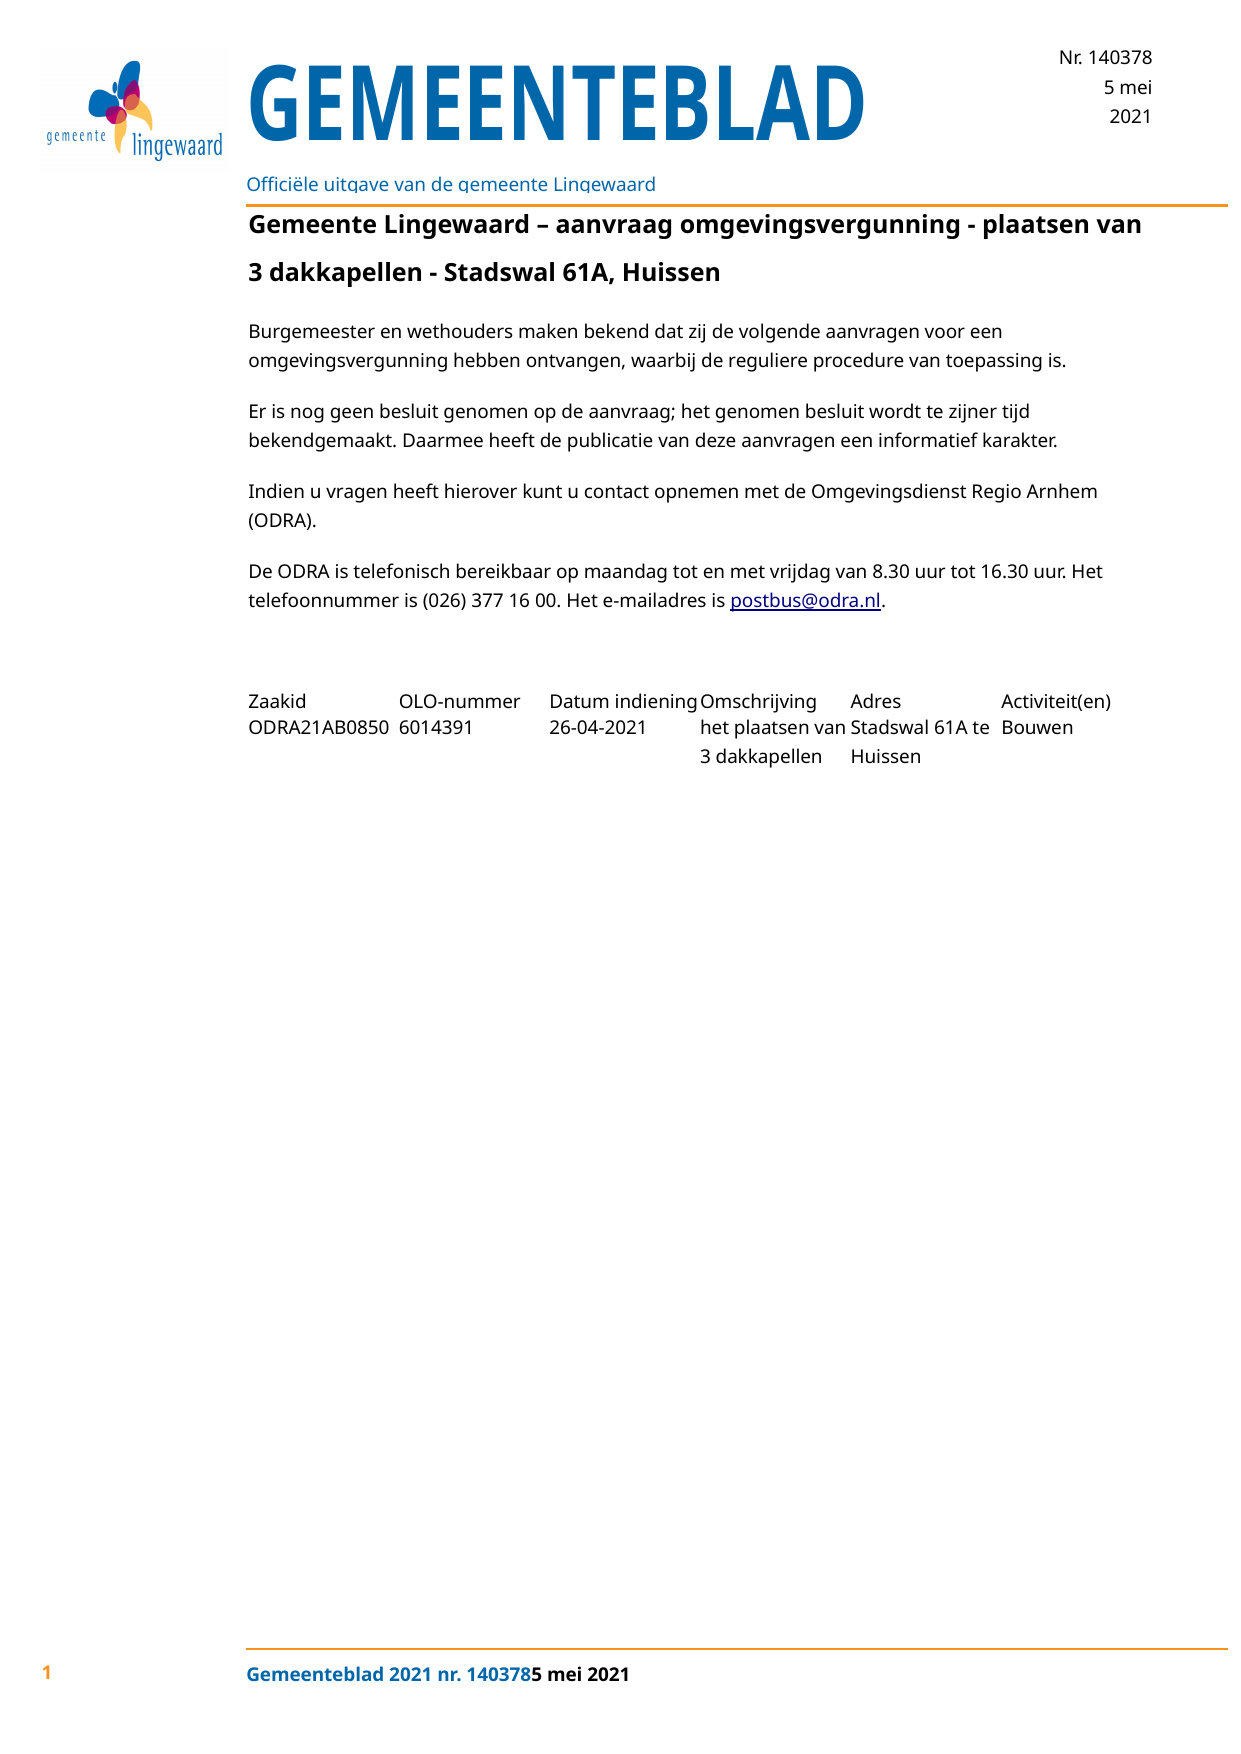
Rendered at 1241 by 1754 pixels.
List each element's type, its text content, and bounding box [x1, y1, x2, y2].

text Burgemeester en wethouders maken bekend dat zij de volgende aanvragen voor een omgevingsvergunning hebben ontvangen, waarbij de reguliere procedure van toepassing is. [248, 318, 1152, 373]
table_cell Stadswal 61A te Huissen [850, 714, 1001, 769]
table_header Datum indiening [549, 689, 700, 714]
table_cell 26-04-2021 [549, 714, 700, 769]
table_cell Bouwen [1001, 714, 1152, 769]
table_header Omschrijving [700, 689, 850, 714]
picture [41, 47, 231, 172]
table_cell het plaatsen van 3 dakkapellen [700, 714, 850, 769]
table_cell ODRA21AB0850 [248, 714, 398, 769]
table_header Activiteit(en) [1001, 689, 1152, 714]
table_cell 6014391 [399, 714, 549, 769]
table_header OLO-nummer [399, 689, 549, 714]
table_header Adres [850, 689, 1001, 714]
text Indien u vragen heeft hierover kunt u contact opnemen met de Omgevingsdienst Regio Arnhem (ODRA). [248, 478, 1152, 533]
text De ODRA is telefonisch bereikbaar op maandag tot en met vrijdag van 8.30 uur tot 16.30 uur. Het telefoonnummer is (026) 377 16 00. Het e-mailadres is postbus@odra.nl. [248, 558, 1152, 613]
text Gemeente Lingewaard – aanvraag omgevingsvergunning - plaatsen van 3 dakkapellen - Stadswal 61A, Huissen [248, 207, 1152, 288]
table_header Zaakid [248, 689, 398, 714]
text Er is nog geen besluit genomen op de aanvraag; het genomen besluit wordt te zijner tijd bekendgemaakt. Daarmee heeft de publicatie van deze aanvragen een informatief karakter. [248, 398, 1152, 453]
